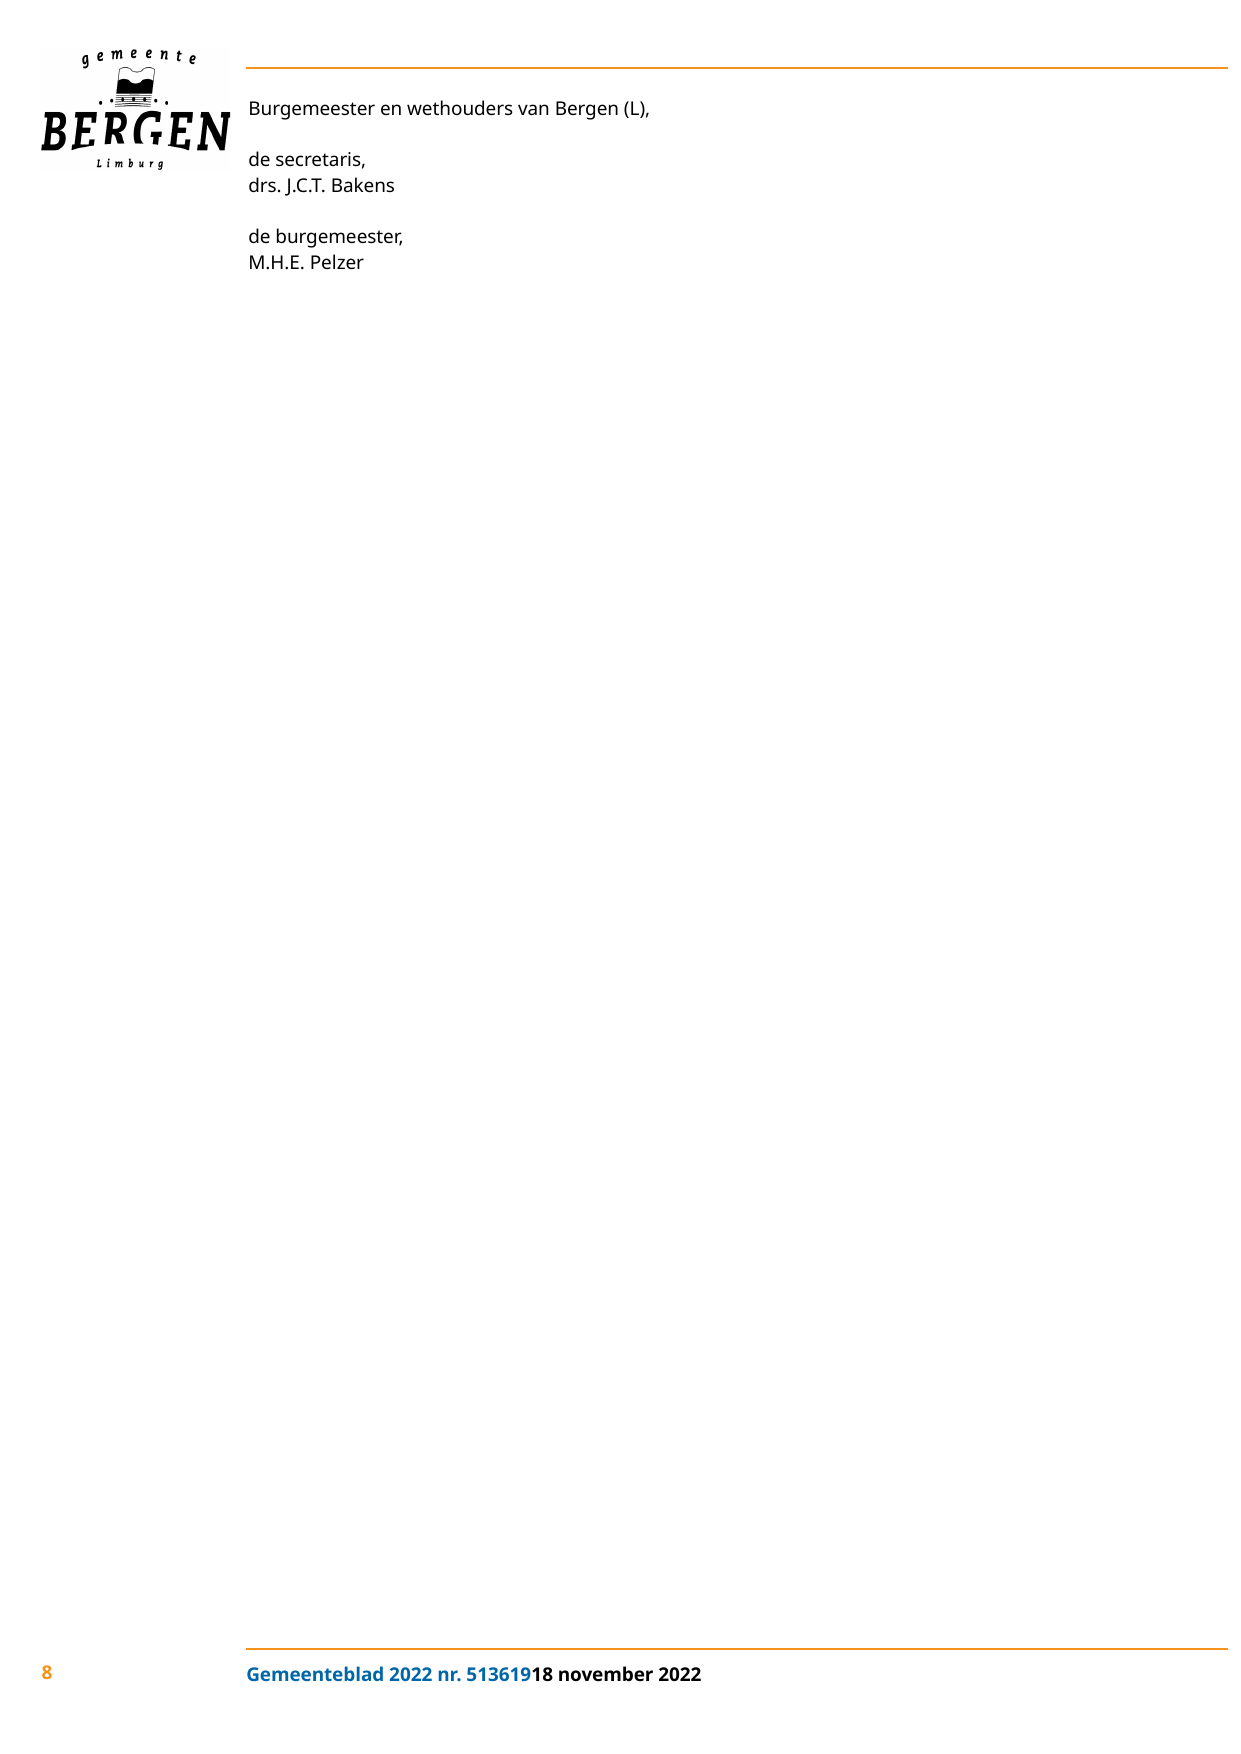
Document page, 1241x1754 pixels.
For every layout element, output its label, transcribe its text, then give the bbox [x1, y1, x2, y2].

picture [41, 47, 231, 172]
text Burgemeester en wethouders van Bergen (L), [248, 95, 1152, 121]
text M.H.E. Pelzer [248, 249, 1152, 275]
text drs. J.C.T. Bakens [248, 172, 1152, 198]
text de secretaris, [248, 146, 1152, 172]
text de burgemeester, [248, 223, 1152, 249]
